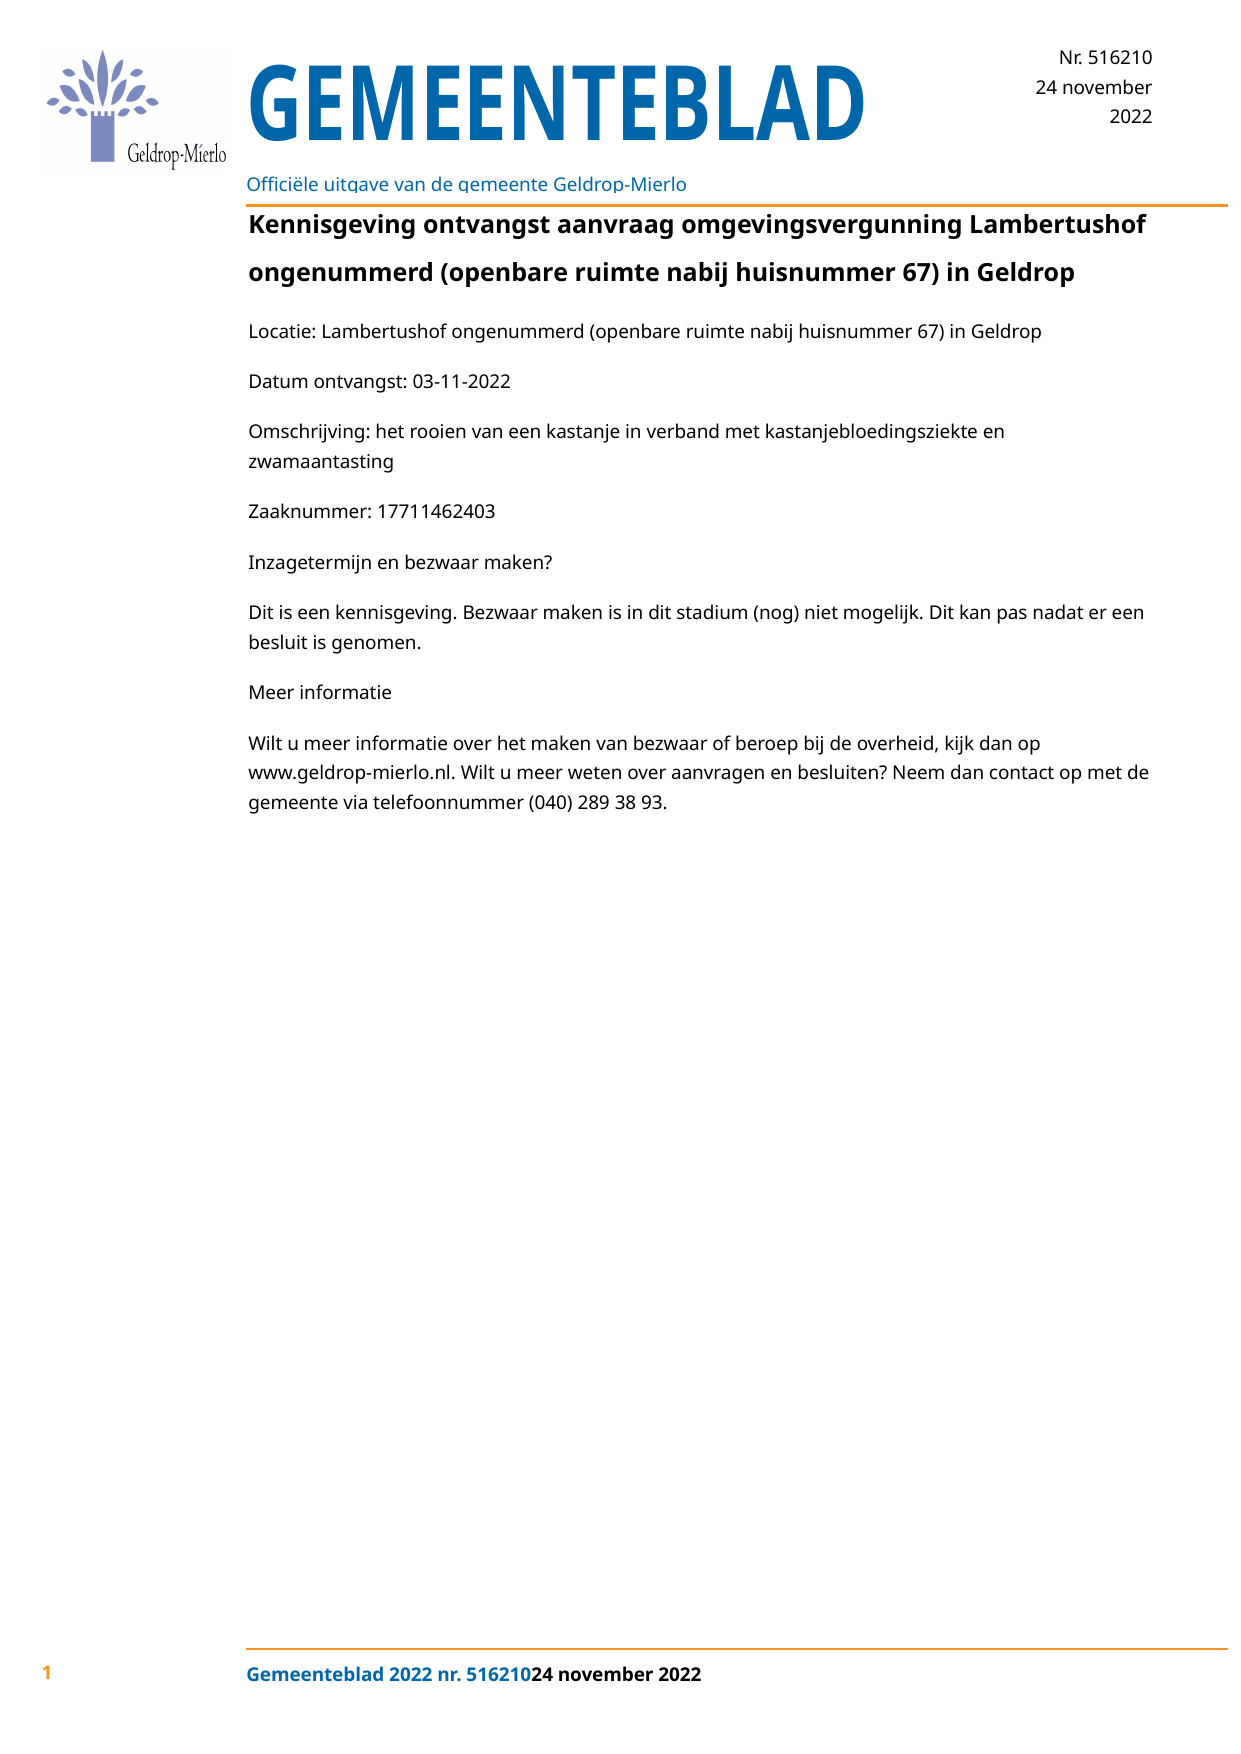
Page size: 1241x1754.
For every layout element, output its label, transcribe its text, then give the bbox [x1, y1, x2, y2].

text Wilt u meer informatie over het maken van bezwaar of beroep bij de overheid, kijk dan op www.geldrop-mierlo.nl. Wilt u meer weten over aanvragen en besluiten? Neem dan contact op met de gemeente via telefoonnummer (040) 289 38 93. [248, 730, 1152, 815]
text Omschrijving: het rooien van een kastanje in verband met kastanjebloedingsziekte en zwamaantasting [248, 419, 1152, 474]
text Meer informatie [248, 679, 1152, 705]
text Locatie: Lambertushof ongenummerd (openbare ruimte nabij huisnummer 67) in Geldrop [248, 318, 1152, 344]
text Inzagetermijn en bezwaar maken? [248, 549, 1152, 575]
text Datum ontvangst: 03-11-2022 [248, 368, 1152, 394]
picture [41, 47, 231, 172]
text Kennisgeving ontvangst aanvraag omgevingsvergunning Lambertushof ongenummerd (openbare ruimte nabij huisnummer 67) in Geldrop [248, 207, 1152, 288]
text Zaaknummer: 17711462403 [248, 499, 1152, 524]
text Dit is een kennisgeving. Bezwaar maken is in dit stadium (nog) niet mogelijk. Dit kan pas nadat er een besluit is genomen. [248, 599, 1152, 655]
